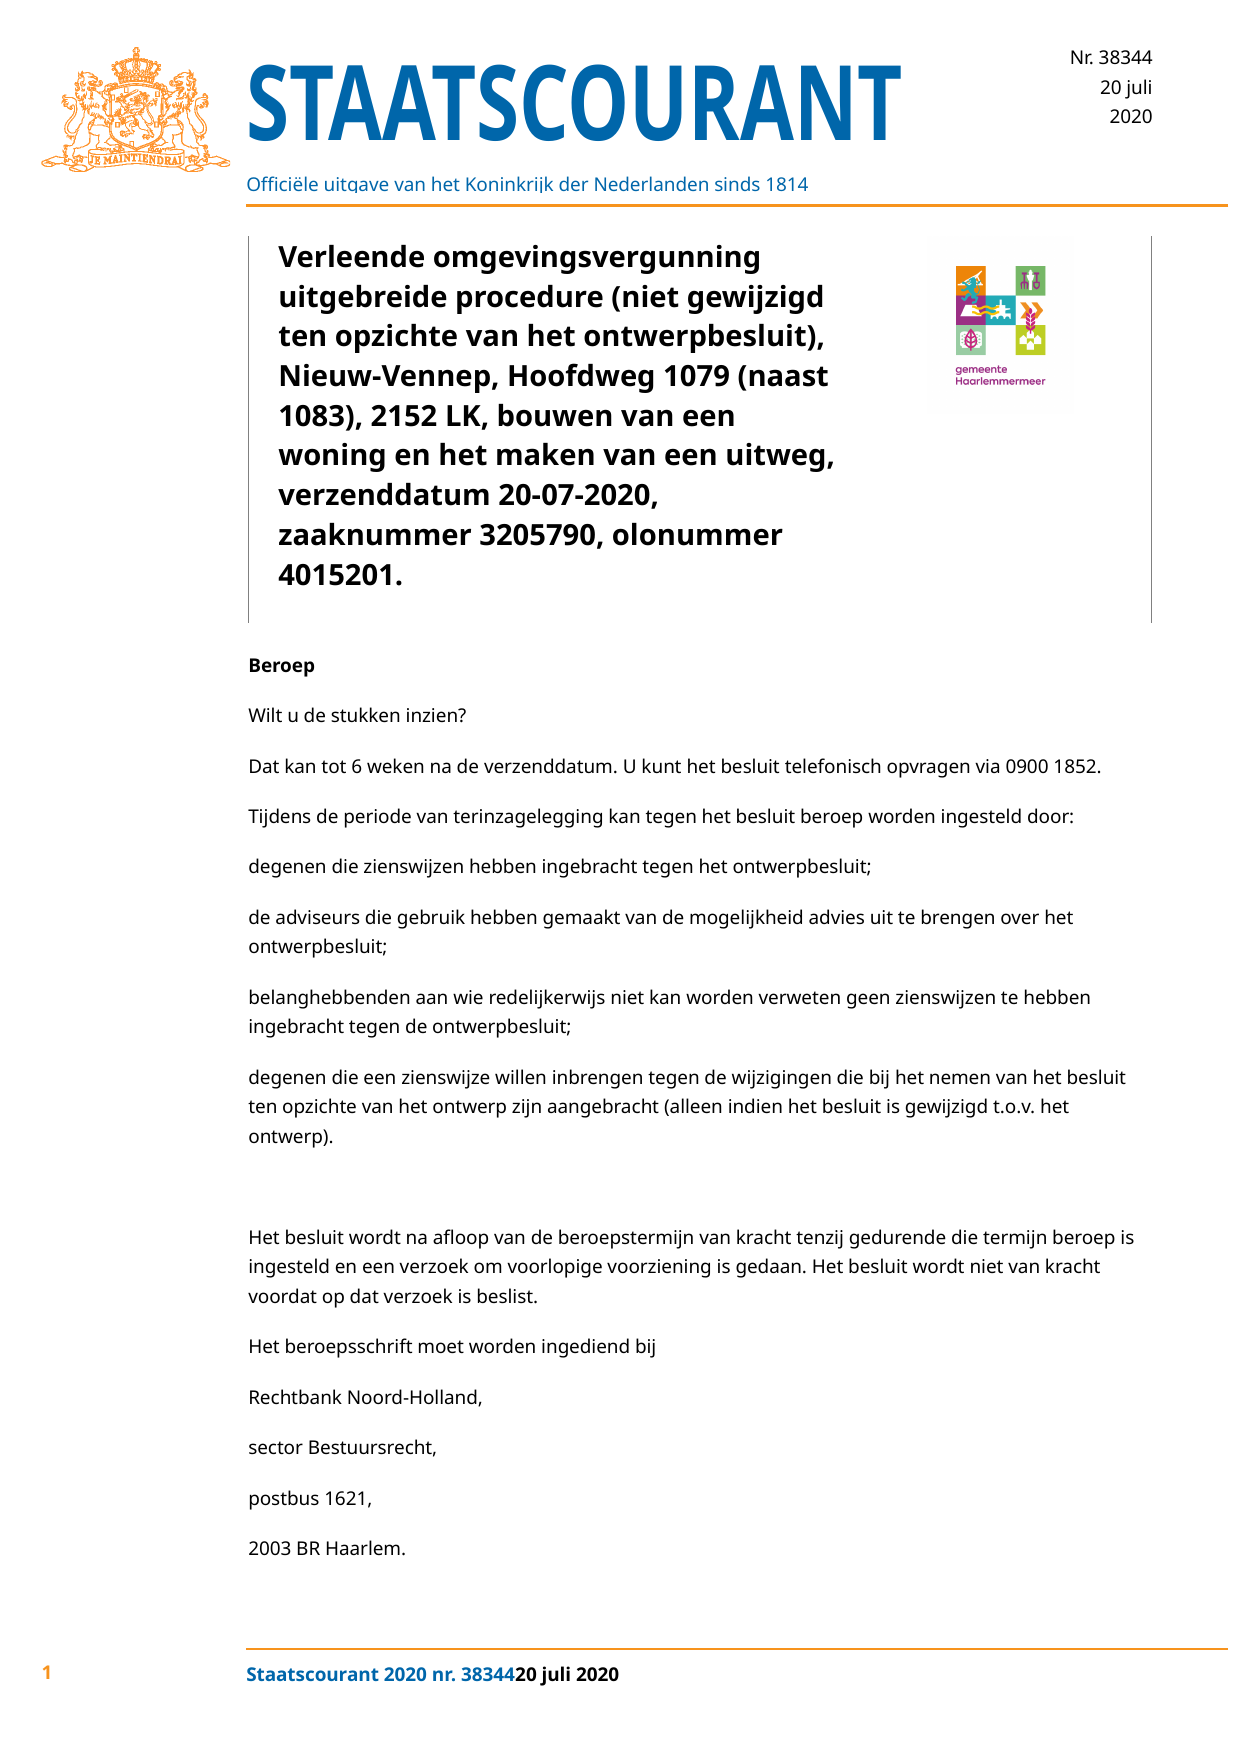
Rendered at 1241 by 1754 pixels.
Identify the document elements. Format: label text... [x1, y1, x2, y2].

picture [926, 236, 1075, 414]
text postbus 1621, [248, 1485, 1152, 1511]
text Rechtbank Noord-Holland, [248, 1384, 1152, 1410]
text Tijdens de periode van terinzagelegging kan tegen het besluit beroep worden ingesteld door: [248, 803, 1152, 829]
text Dat kan tot 6 weken na de verzenddatum. U kunt het besluit telefonisch opvragen via 0900 1852. [248, 753, 1152, 779]
text degenen die een zienswijze willen inbrengen tegen de wijzigingen die bij het nemen van het besluit ten opzichte van het ontwerp zijn aangebracht (alleen indien het besluit is gewijzigd t.o.v. het ontwerp). [248, 1064, 1152, 1149]
text 2003 BR Haarlem. [248, 1535, 1152, 1561]
text belanghebbenden aan wie redelijkerwijs niet kan worden verweten geen zienswijzen te hebben ingebracht tegen de ontwerpbesluit; [248, 984, 1152, 1039]
table_header [850, 236, 926, 413]
text de adviseurs die gebruik hebben gemaakt van de mogelijkheid advies uit te brengen over het ontwerpbesluit; [248, 904, 1152, 959]
text Beroep [248, 652, 1152, 678]
table_header Verleende omgevingsvergunning uitgebreide procedure (niet gewijzigd ten opzichte van het ontwerpbesluit), Nieuw-Vennep, Hoofdweg 1079 (naast 1083), 2152 LK, bouwen van een woning en het maken van een uitweg, verzenddatum 20-07-2020, zaaknummer 3205790, olonummer 4015201. [249, 236, 850, 623]
text degenen die zienswijzen hebben ingebracht tegen het ontwerpbesluit; [248, 854, 1152, 879]
table_header [850, 414, 1151, 623]
text sector Bestuursrecht, [248, 1434, 1152, 1460]
table_header [1075, 236, 1151, 413]
picture [41, 47, 231, 172]
text Het beroepsschrift moet worden ingediend bij [248, 1334, 1152, 1359]
text Wilt u de stukken inzien? [248, 702, 1152, 728]
text Het besluit wordt na afloop van de beroepstermijn van kracht tenzij gedurende die termijn beroep is ingesteld en een verzoek om voorlopige voorziening is gedaan. Het besluit wordt niet van kracht voordat op dat verzoek is beslist. [248, 1224, 1152, 1309]
